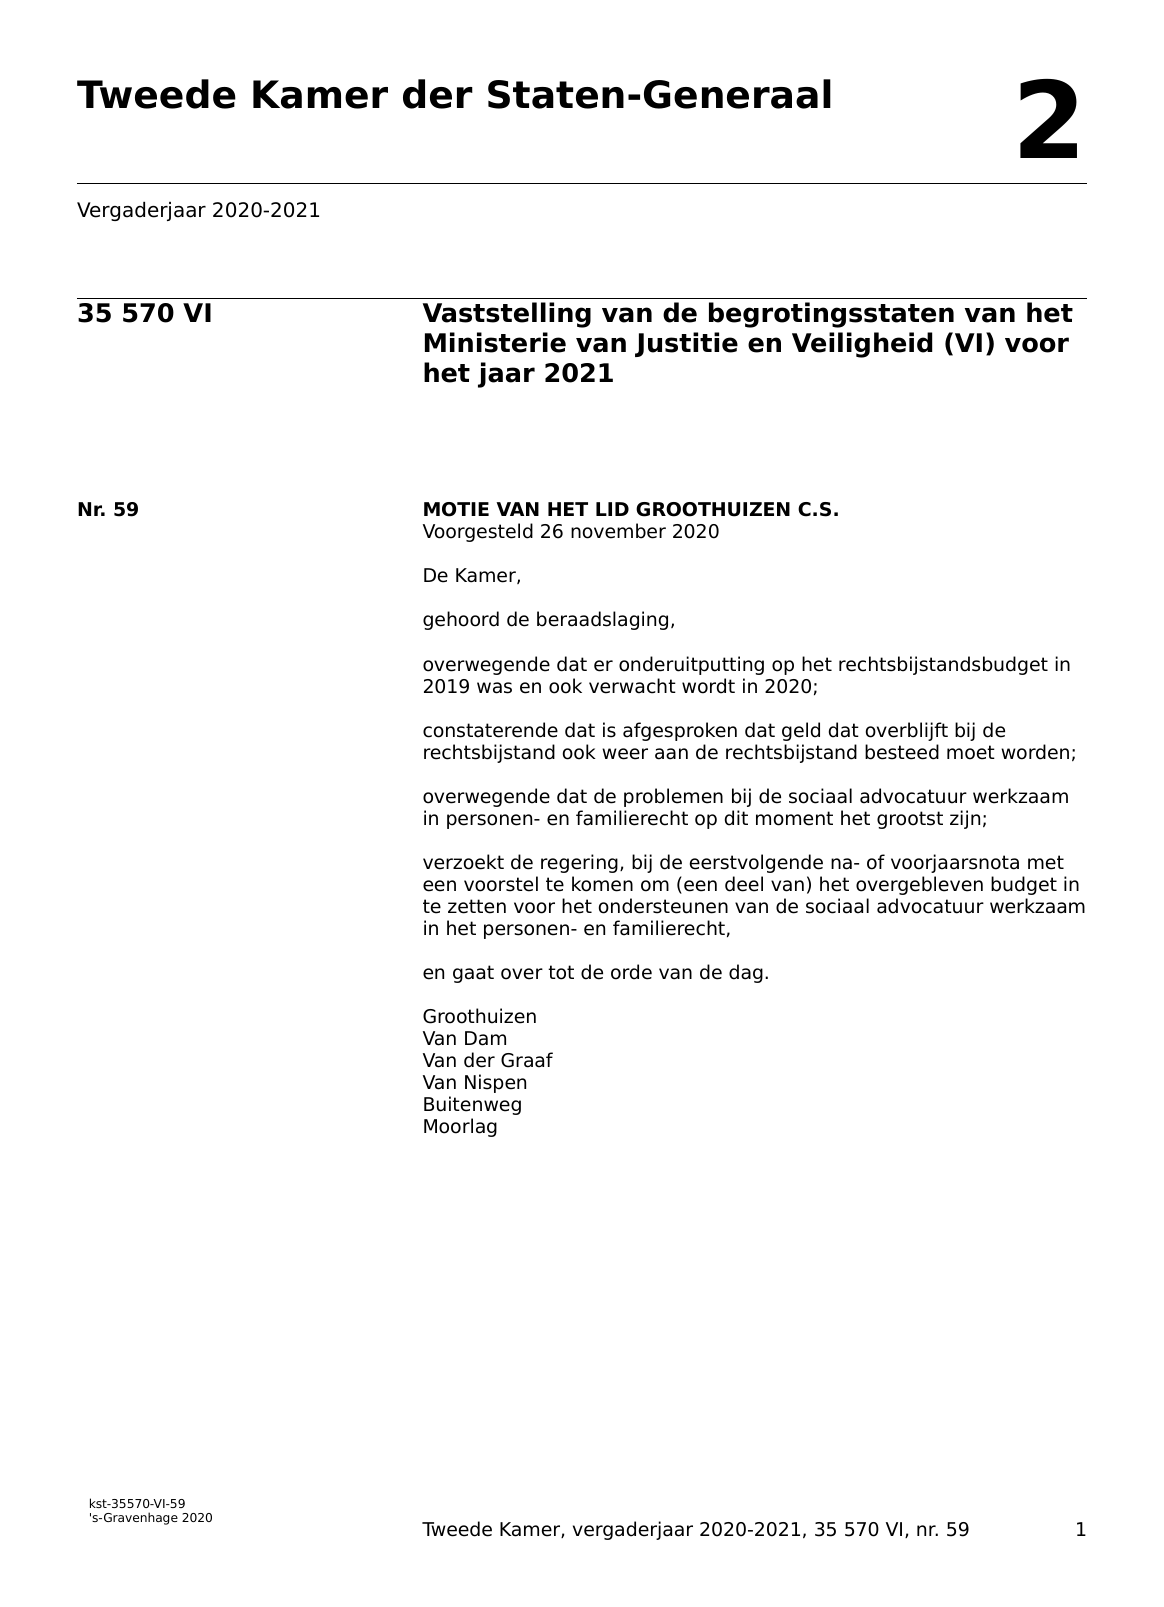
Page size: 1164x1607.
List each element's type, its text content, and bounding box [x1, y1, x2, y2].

text overwegende dat de problemen bij de sociaal advocatuur werkzaam in personen- en familierecht op dit moment het grootst zijn; [422, 786, 1087, 830]
text De Kamer, [422, 565, 1087, 587]
text 's-Gravenhage 2020 [88, 1511, 323, 1525]
text Voorgesteld 26 november 2020 [422, 521, 1087, 543]
table_cell Vergaderjaar 2020-2021 [77, 184, 1087, 298]
text Groothuizen [422, 1006, 1087, 1028]
table_header Tweede Kamer der Staten-Generaal [77, 59, 886, 183]
text verzoekt de regering, bij de eerstvolgende na- of voorjaarsnota met een voorstel te komen om (een deel van) het overgebleven budget in te zetten voor het ondersteunen van de sociaal advocatuur werkzaam in het personen- en familierecht, [422, 852, 1087, 940]
text Van Dam [422, 1028, 1087, 1050]
text Van der Graaf [422, 1050, 1087, 1072]
table_header 2 [886, 59, 1087, 183]
text kst-35570-VI-59 [88, 1497, 323, 1511]
subtitle 35 570 VI Vaststelling van de begrotingsstaten van het Ministerie van Justitie en Veiligheid (VI) voor het jaar 2021 [77, 299, 1087, 388]
subtitle Nr. 59 MOTIE VAN HET LID GROOTHUIZEN C.S. [77, 499, 1087, 521]
text Moorlag [422, 1116, 1087, 1138]
text constaterende dat is afgesproken dat geld dat overblijft bij de rechtsbijstand ook weer aan de rechtsbijstand besteed moet worden; [422, 720, 1087, 764]
text overwegende dat er onderuitputting op het rechtsbijstandsbudget in 2019 was en ook verwacht wordt in 2020; [422, 653, 1087, 697]
text Buitenweg [422, 1094, 1087, 1116]
text Van Nispen [422, 1072, 1087, 1094]
text gehoord de beraadslaging, [422, 609, 1087, 631]
text en gaat over tot de orde van de dag. [422, 962, 1087, 984]
